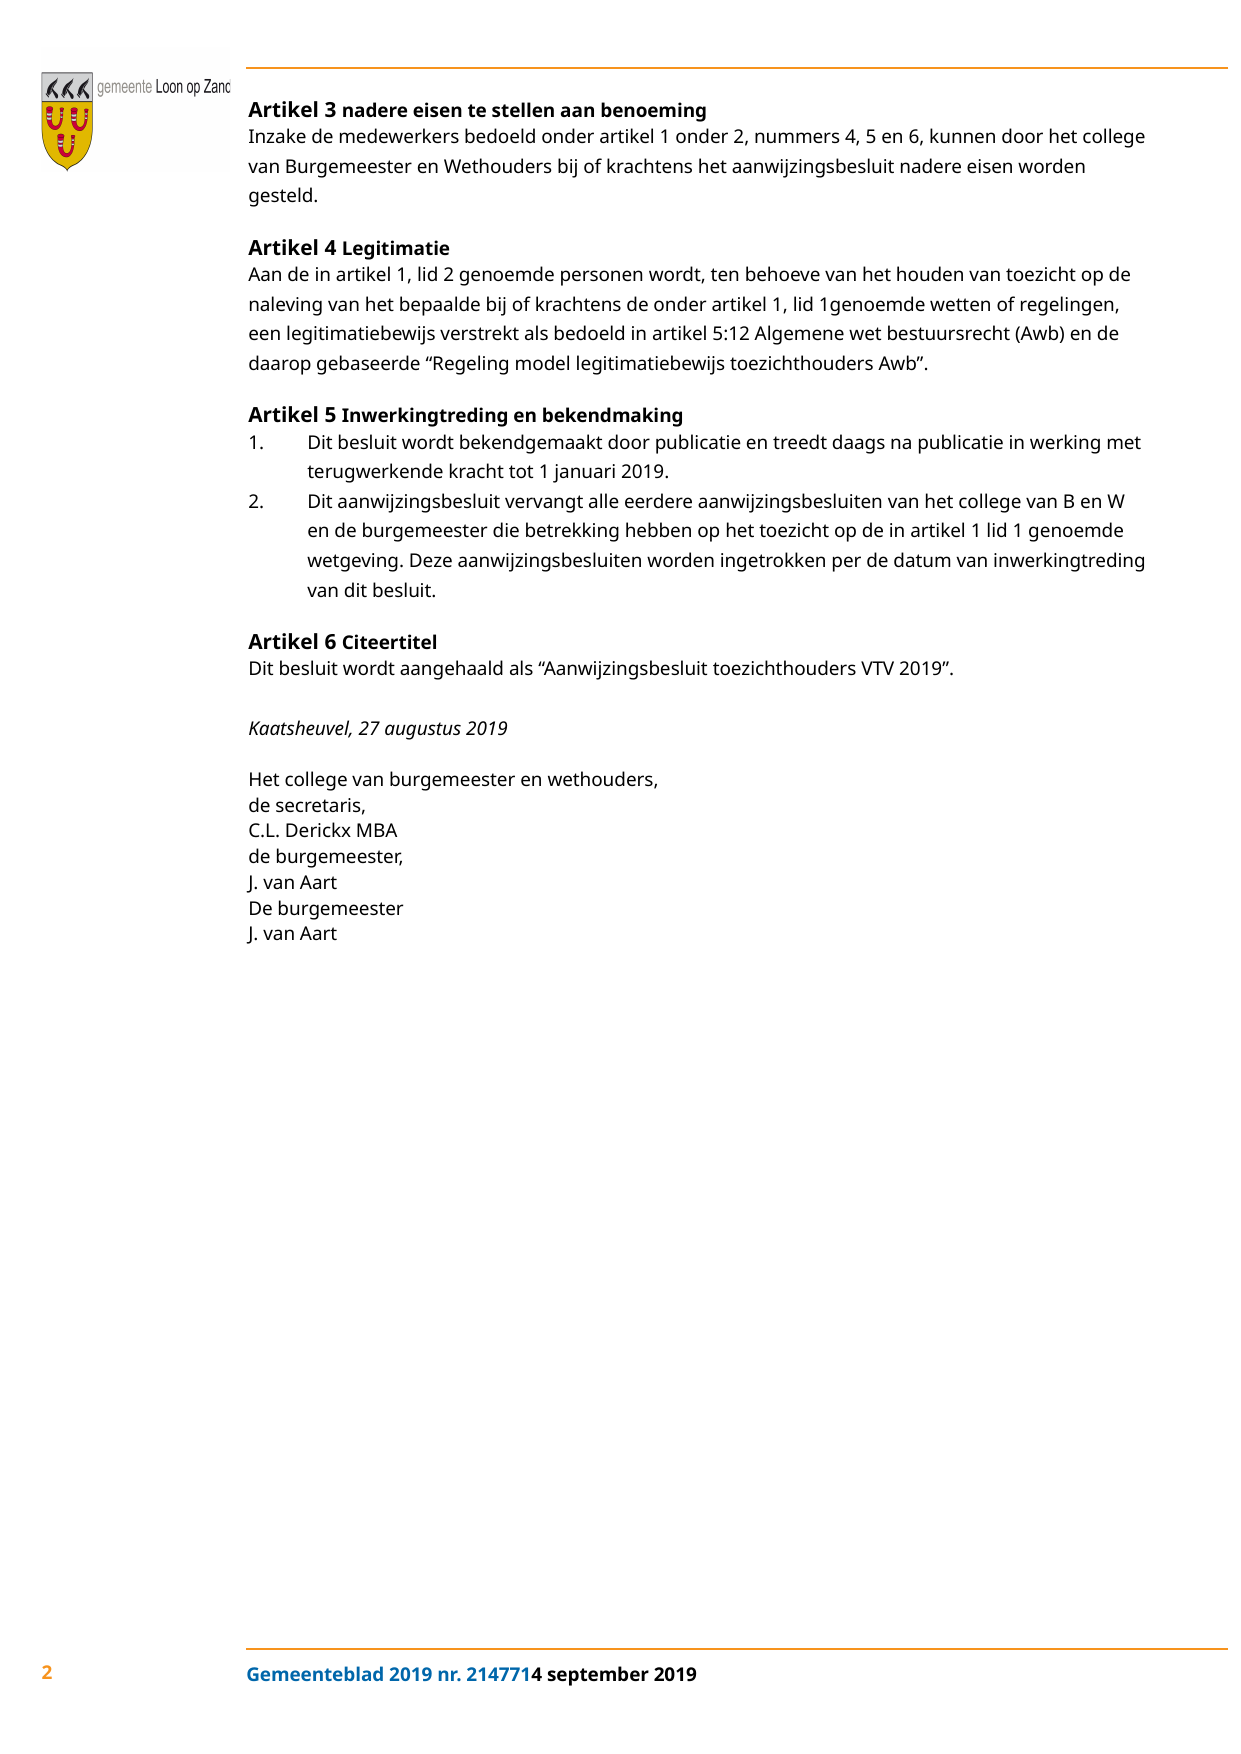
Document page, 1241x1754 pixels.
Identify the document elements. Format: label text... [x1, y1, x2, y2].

text Artikel 5 Inwerkingtreding en bekendmaking [248, 400, 1152, 429]
text J. van Aart [248, 869, 1152, 895]
text de secretaris, [248, 792, 1152, 818]
text C.L. Derickx MBA [248, 818, 1152, 843]
text J. van Aart [248, 921, 1152, 946]
picture [41, 47, 231, 172]
text Kaatsheuvel, 27 augustus 2019 [248, 715, 1152, 741]
list Dit besluit wordt bekendgemaakt door publicatie en treedt daags na publicatie in werking met terugwerkende kracht tot 1 januari 2019. [248, 429, 1152, 484]
text Artikel 6 Citeertitel [248, 627, 1152, 656]
text Artikel 3 nadere eisen te stellen aan benoeming [248, 95, 1152, 123]
text Aan de in artikel 1, lid 2 genoemde personen wordt, ten behoeve van het houden van toezicht op de naleving van het bepaalde bij of krachtens de onder artikel 1, lid 1genoemde wetten of regelingen, een legitimatiebewijs verstrekt als bedoeld in artikel 5:12 Algemene wet bestuursrecht (Awb) en de daarop gebaseerde “Regeling model legitimatiebewijs toezichthouders Awb”. [248, 261, 1152, 376]
text Artikel 4 Legitimatie [248, 233, 1152, 261]
text Inzake de medewerkers bedoeld onder artikel 1 onder 2, nummers 4, 5 en 6, kunnen door het college van Burgemeester en Wethouders bij of krachtens het aanwijzingsbesluit nadere eisen worden gesteld. [248, 123, 1152, 208]
text Het college van burgemeester en wethouders, [248, 766, 1152, 792]
text de burgemeester, [248, 843, 1152, 869]
list Dit aanwijzingsbesluit vervangt alle eerdere aanwijzingsbesluiten van het college van B en W en de burgemeester die betrekking hebben op het toezicht op de in artikel 1 lid 1 genoemde wetgeving. Deze aanwijzingsbesluiten worden ingetrokken per de datum van inwerkingtreding van dit besluit. [248, 488, 1152, 602]
text De burgemeester [248, 895, 1152, 921]
text Dit besluit wordt aangehaald als “Aanwijzingsbesluit toezichthouders VTV 2019”. [248, 656, 1152, 681]
